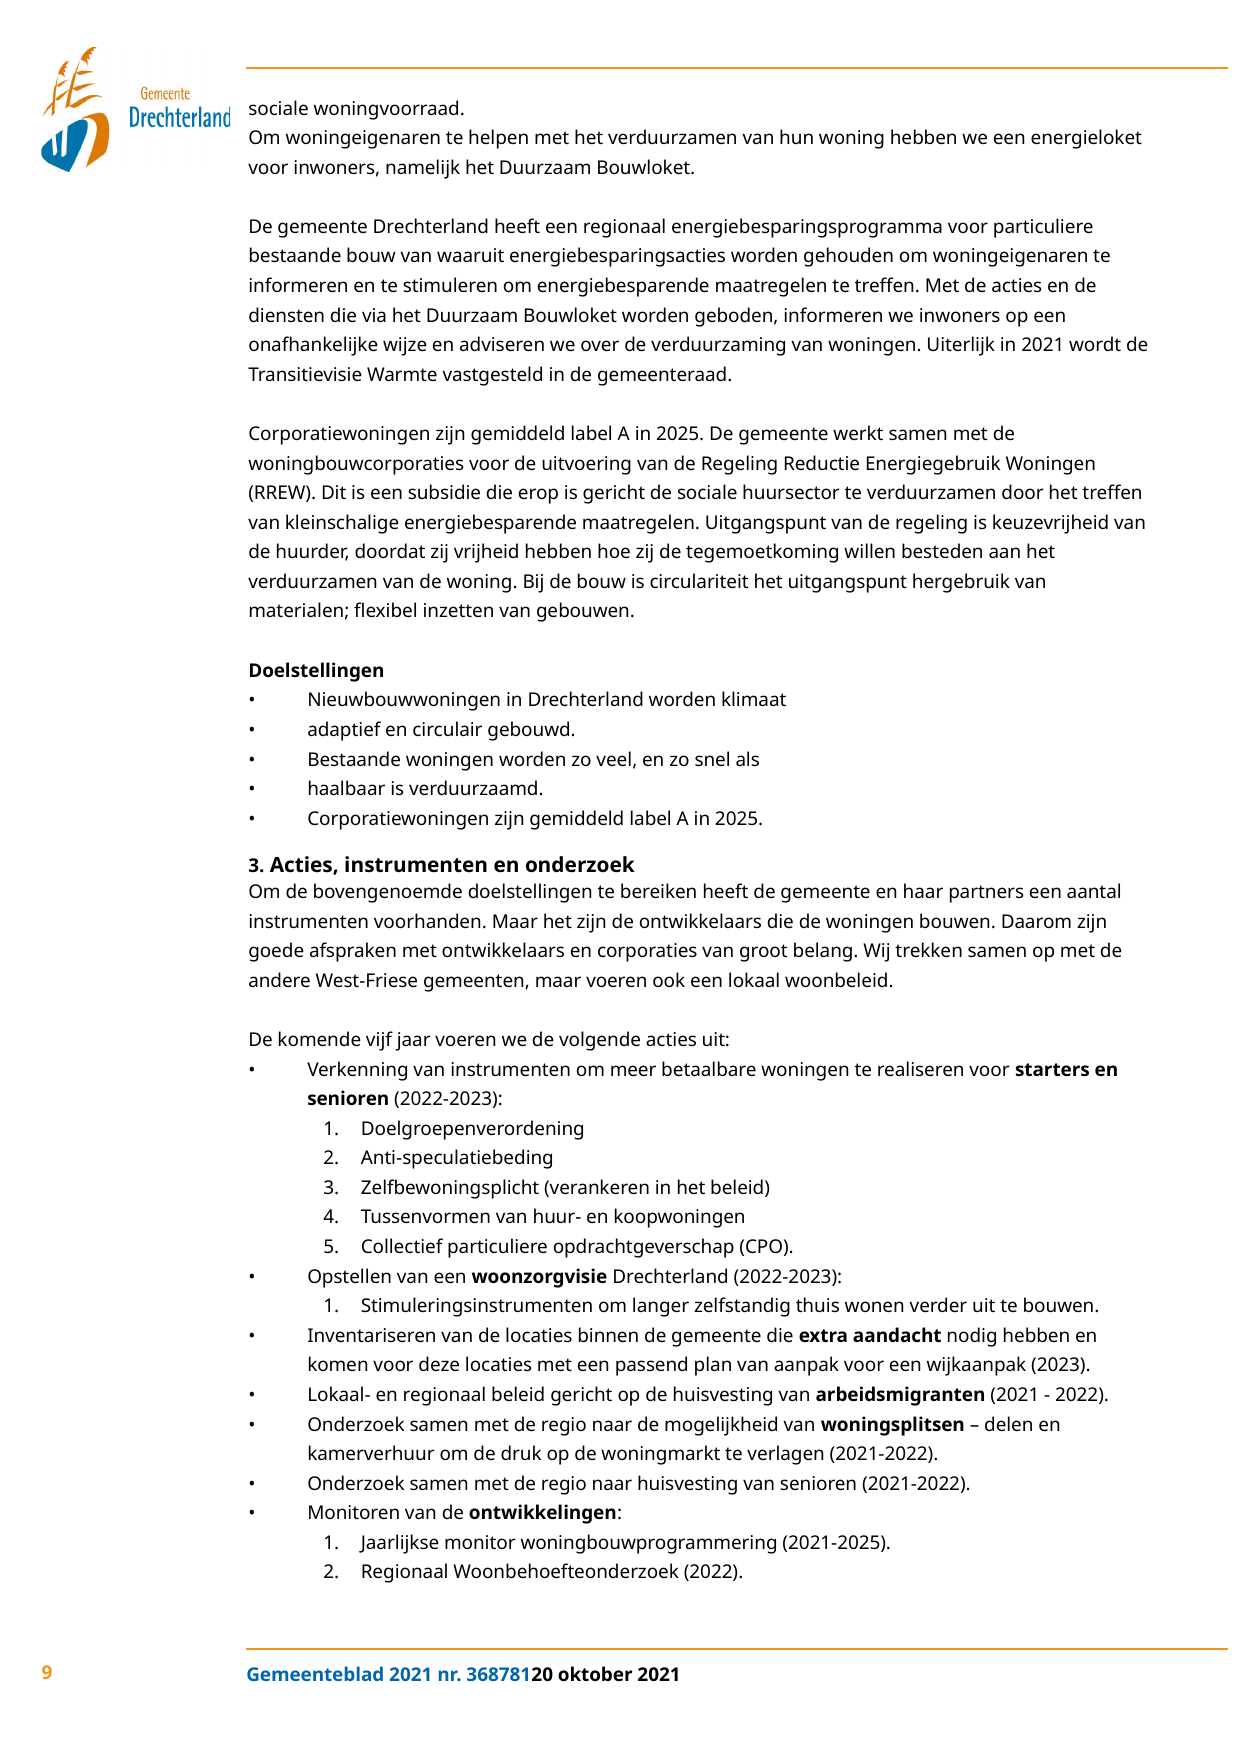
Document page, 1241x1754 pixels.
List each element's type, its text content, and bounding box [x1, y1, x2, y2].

text Om woningeigenaren te helpen met het verduurzamen van hun woning hebben we een energieloket voor inwoners, namelijk het Duurzaam Bouwloket. [248, 124, 1152, 180]
list Inventariseren van de locaties binnen de gemeente die extra aandacht nodig hebben en komen voor deze locaties met een passend plan van aanpak voor een wijkaanpak (2023). [248, 1322, 1152, 1377]
list Anti-speculatiebeding [323, 1144, 1152, 1170]
list Jaarlijkse monitor woningbouwprogrammering (2021-2025). [323, 1529, 1152, 1555]
text De komende vijf jaar voeren we de volgende acties uit: [248, 1026, 1152, 1052]
text De gemeente Drechterland heeft een regionaal energiebesparingsprogramma voor particuliere bestaande bouw van waaruit energiebesparingsacties worden gehouden om woningeigenaren te informeren en te stimuleren om energiebesparende maatregelen te treffen. Met de acties en de diensten die via het Duurzaam Bouwloket worden geboden, informeren we inwoners op een onafhankelijke wijze en adviseren we over de verduurzaming van woningen. Uiterlijk in 2021 wordt de Transitievisie Warmte vastgesteld in de gemeenteraad. [248, 213, 1152, 387]
list Monitoren van de ontwikkelingen: [248, 1499, 1152, 1525]
text 3. Acties, instrumenten en onderzoek [248, 850, 1152, 878]
list Tussenvormen van huur- en koopwoningen [323, 1204, 1152, 1229]
list Doelgroepenverordening [323, 1115, 1152, 1141]
list Verkenning van instrumenten om meer betaalbare woningen te realiseren voor starters en senioren (2022-2023): [248, 1056, 1152, 1111]
list Opstellen van een woonzorgvisie Drechterland (2022-2023): [248, 1263, 1152, 1289]
list Stimuleringsinstrumenten om langer zelfstandig thuis wonen verder uit te bouwen. [323, 1292, 1152, 1318]
list Regionaal Woonbehoefteonderzoek (2022). [323, 1559, 1152, 1584]
text Om de bovengenoemde doelstellingen te bereiken heeft de gemeente en haar partners een aantal instrumenten voorhanden. Maar het zijn de ontwikkelaars die de woningen bouwen. Daarom zijn goede afspraken met ontwikkelaars en corporaties van groot belang. Wij trekken samen op met de andere West-Friese gemeenten, maar voeren ook een lokaal woonbeleid. [248, 878, 1152, 993]
list Onderzoek samen met de regio naar huisvesting van senioren (2021-2022). [248, 1470, 1152, 1496]
list Collectief particuliere opdrachtgeverschap (CPO). [323, 1233, 1152, 1259]
picture [41, 47, 231, 172]
text Corporatiewoningen zijn gemiddeld label A in 2025. De gemeente werkt samen met de woningbouwcorporaties voor de uitvoering van de Regeling Reductie Energiegebruik Woningen (RREW). Dit is een subsidie die erop is gericht de sociale huursector te verduurzamen door het treffen van kleinschalige energiebesparende maatregelen. Uitgangspunt van de regeling is keuzevrijheid van de huurder, doordat zij vrijheid hebben hoe zij de tegemoetkoming willen besteden aan het verduurzamen van de woning. Bij de bouw is circulariteit het uitgangspunt hergebruik van materialen; flexibel inzetten van gebouwen. [248, 420, 1152, 623]
list Zelfbewoningsplicht (verankeren in het beleid) [323, 1174, 1152, 1200]
text sociale woningvoorraad. [248, 95, 1152, 121]
picture [226, 115, 231, 124]
picture [41, 158, 64, 172]
table_header Doelstellingen Nieuwbouwwoningen in Drechterland worden klimaat adaptief en circulair gebouwd. Bestaande woningen worden zo veel, en zo snel als haalbaar is verduurzaamd. Corporatiewoningen zijn gemiddeld label A in 2025. [248, 657, 1152, 831]
list Lokaal- en regionaal beleid gericht op de huisvesting van arbeidsmigranten (2021 - 2022). [248, 1381, 1152, 1407]
list Onderzoek samen met de regio naar de mogelijkheid van woningsplitsen – delen en kamerverhuur om de druk op de woningmarkt te verlagen (2021-2022). [248, 1411, 1152, 1466]
